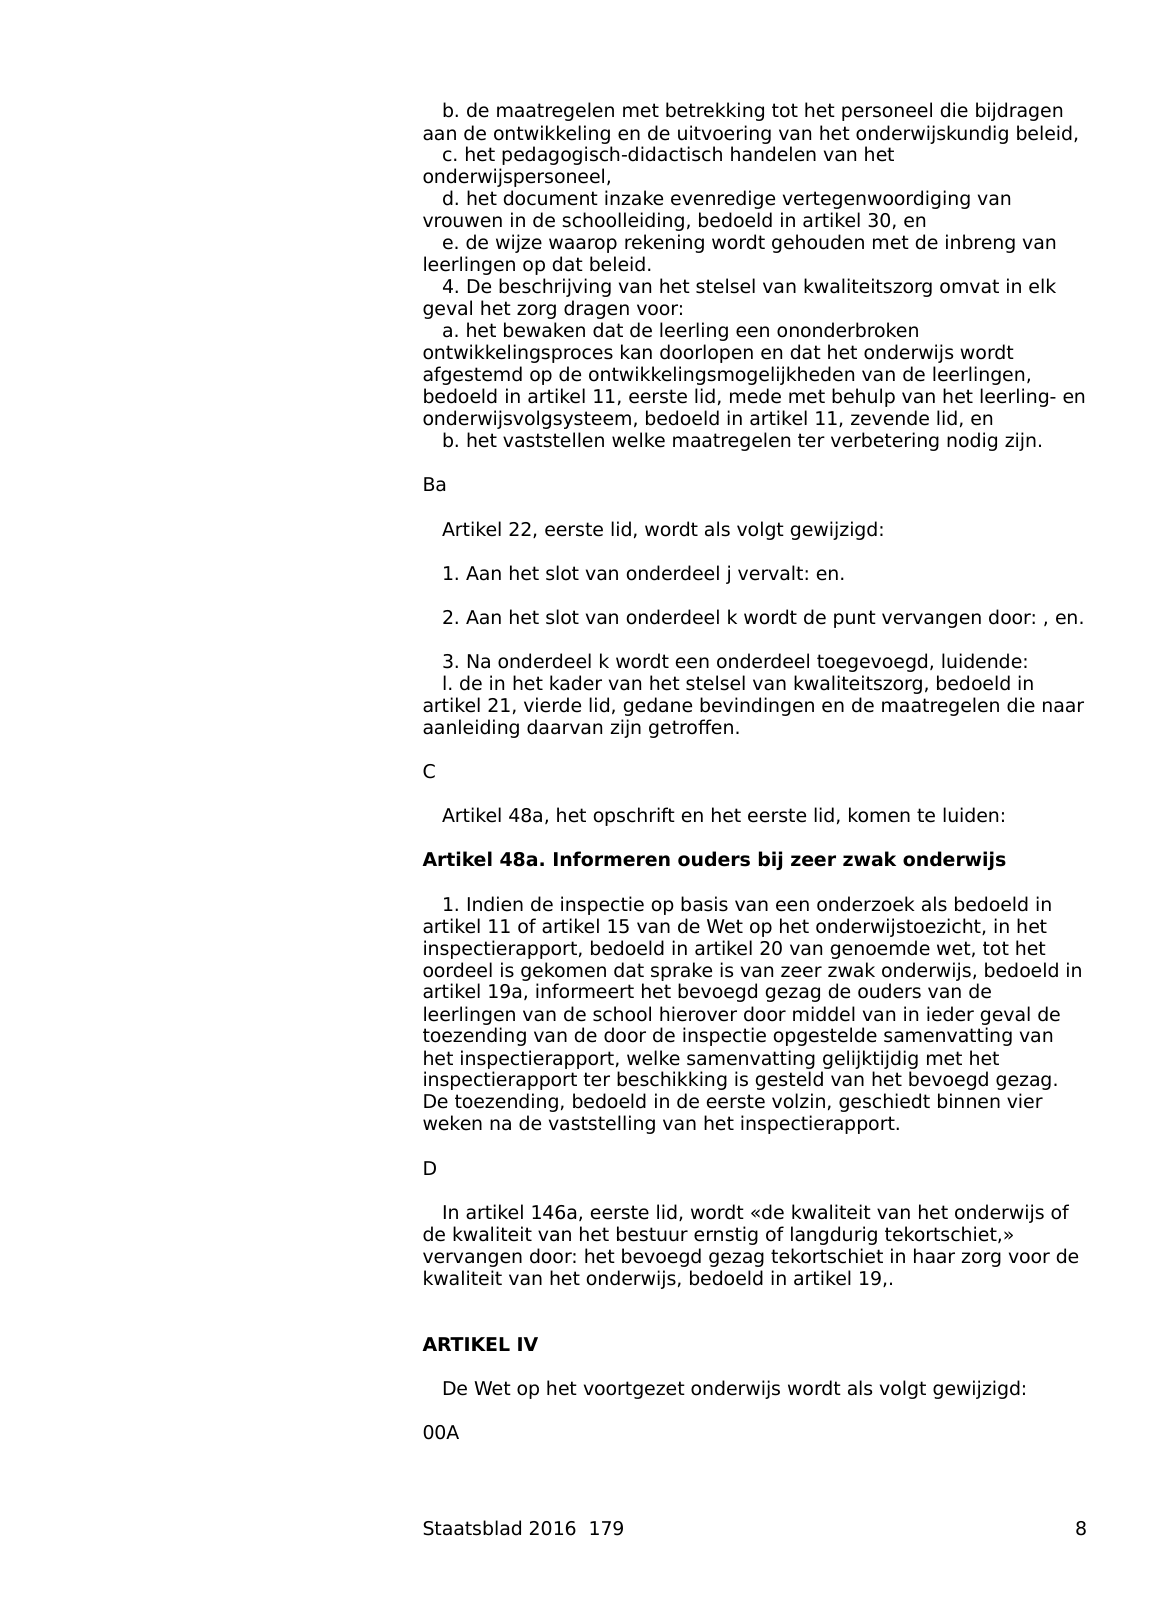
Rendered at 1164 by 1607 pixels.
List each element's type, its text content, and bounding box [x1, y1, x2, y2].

text Artikel 22, eerste lid, wordt als volgt gewijzigd: [422, 518, 1087, 540]
text 1. Aan het slot van onderdeel j vervalt: en. [422, 563, 1087, 584]
text Artikel 48a, het opschrift en het eerste lid, komen te luiden: [422, 805, 1087, 827]
subtitle ARTIKEL IV [422, 1334, 1087, 1356]
text 3. Na onderdeel k wordt een onderdeel toegevoegd, luidende: [422, 651, 1087, 673]
text l. de in het kader van het stelsel van kwaliteitszorg, bedoeld in artikel 21, vierde lid, gedane bevindingen en de maatregelen die naar aanleiding daarvan zijn getroffen. [422, 673, 1087, 739]
text 00A [422, 1422, 1087, 1444]
text b. de maatregelen met betrekking tot het personeel die bijdragen aan de ontwikkeling en de uitvoering van het onderwijskundig beleid, [422, 100, 1087, 144]
text c. het pedagogisch-didactisch handelen van het onderwijspersoneel, [422, 144, 1087, 188]
text Ba [422, 474, 1087, 496]
text d. het document inzake evenredige vertegenwoordiging van vrouwen in de schoolleiding, bedoeld in artikel 30, en [422, 188, 1087, 232]
text In artikel 146a, eerste lid, wordt «de kwaliteit van het onderwijs of de kwaliteit van het bestuur ernstig of langdurig tekortschiet,» vervangen door: het bevoegd gezag tekortschiet in haar zorg voor de kwaliteit van het onderwijs, bedoeld in artikel 19,. [422, 1202, 1087, 1289]
text e. de wijze waarop rekening wordt gehouden met de inbreng van leerlingen op dat beleid. [422, 232, 1087, 276]
text D [422, 1157, 1087, 1179]
text De Wet op het voortgezet onderwijs wordt als volgt gewijzigd: [422, 1378, 1087, 1400]
text 4. De beschrijving van het stelsel van kwaliteitszorg omvat in elk geval het zorg dragen voor: [422, 276, 1087, 320]
text C [422, 761, 1087, 783]
text 1. Indien de inspectie op basis van een onderzoek als bedoeld in artikel 11 of artikel 15 van de Wet op het onderwijstoezicht, in het inspectierapport, bedoeld in artikel 20 van genoemde wet, tot het oordeel is gekomen dat sprake is van zeer zwak onderwijs, bedoeld in artikel 19a, informeert het bevoegd gezag de ouders van de leerlingen van de school hierover door middel van in ieder geval de toezending van de door de inspectie opgestelde samenvatting van het inspectierapport, welke samenvatting gelijktijdig met het inspectierapport ter beschikking is gesteld van het bevoegd gezag. De toezending, bedoeld in de eerste volzin, geschiedt binnen vier weken na de vaststelling van het inspectierapport. [422, 893, 1087, 1135]
text b. het vaststellen welke maatregelen ter verbetering nodig zijn. [422, 430, 1087, 452]
text 2. Aan het slot van onderdeel k wordt de punt vervangen door: , en. [422, 607, 1087, 629]
subtitle Artikel 48a. Informeren ouders bij zeer zwak onderwijs [422, 849, 1087, 871]
text a. het bewaken dat de leerling een ononderbroken ontwikkelingsproces kan doorlopen en dat het onderwijs wordt afgestemd op de ontwikkelingsmogelijkheden van de leerlingen, bedoeld in artikel 11, eerste lid, mede met behulp van het leerling- en onderwijsvolgsysteem, bedoeld in artikel 11, zevende lid, en [422, 320, 1087, 430]
